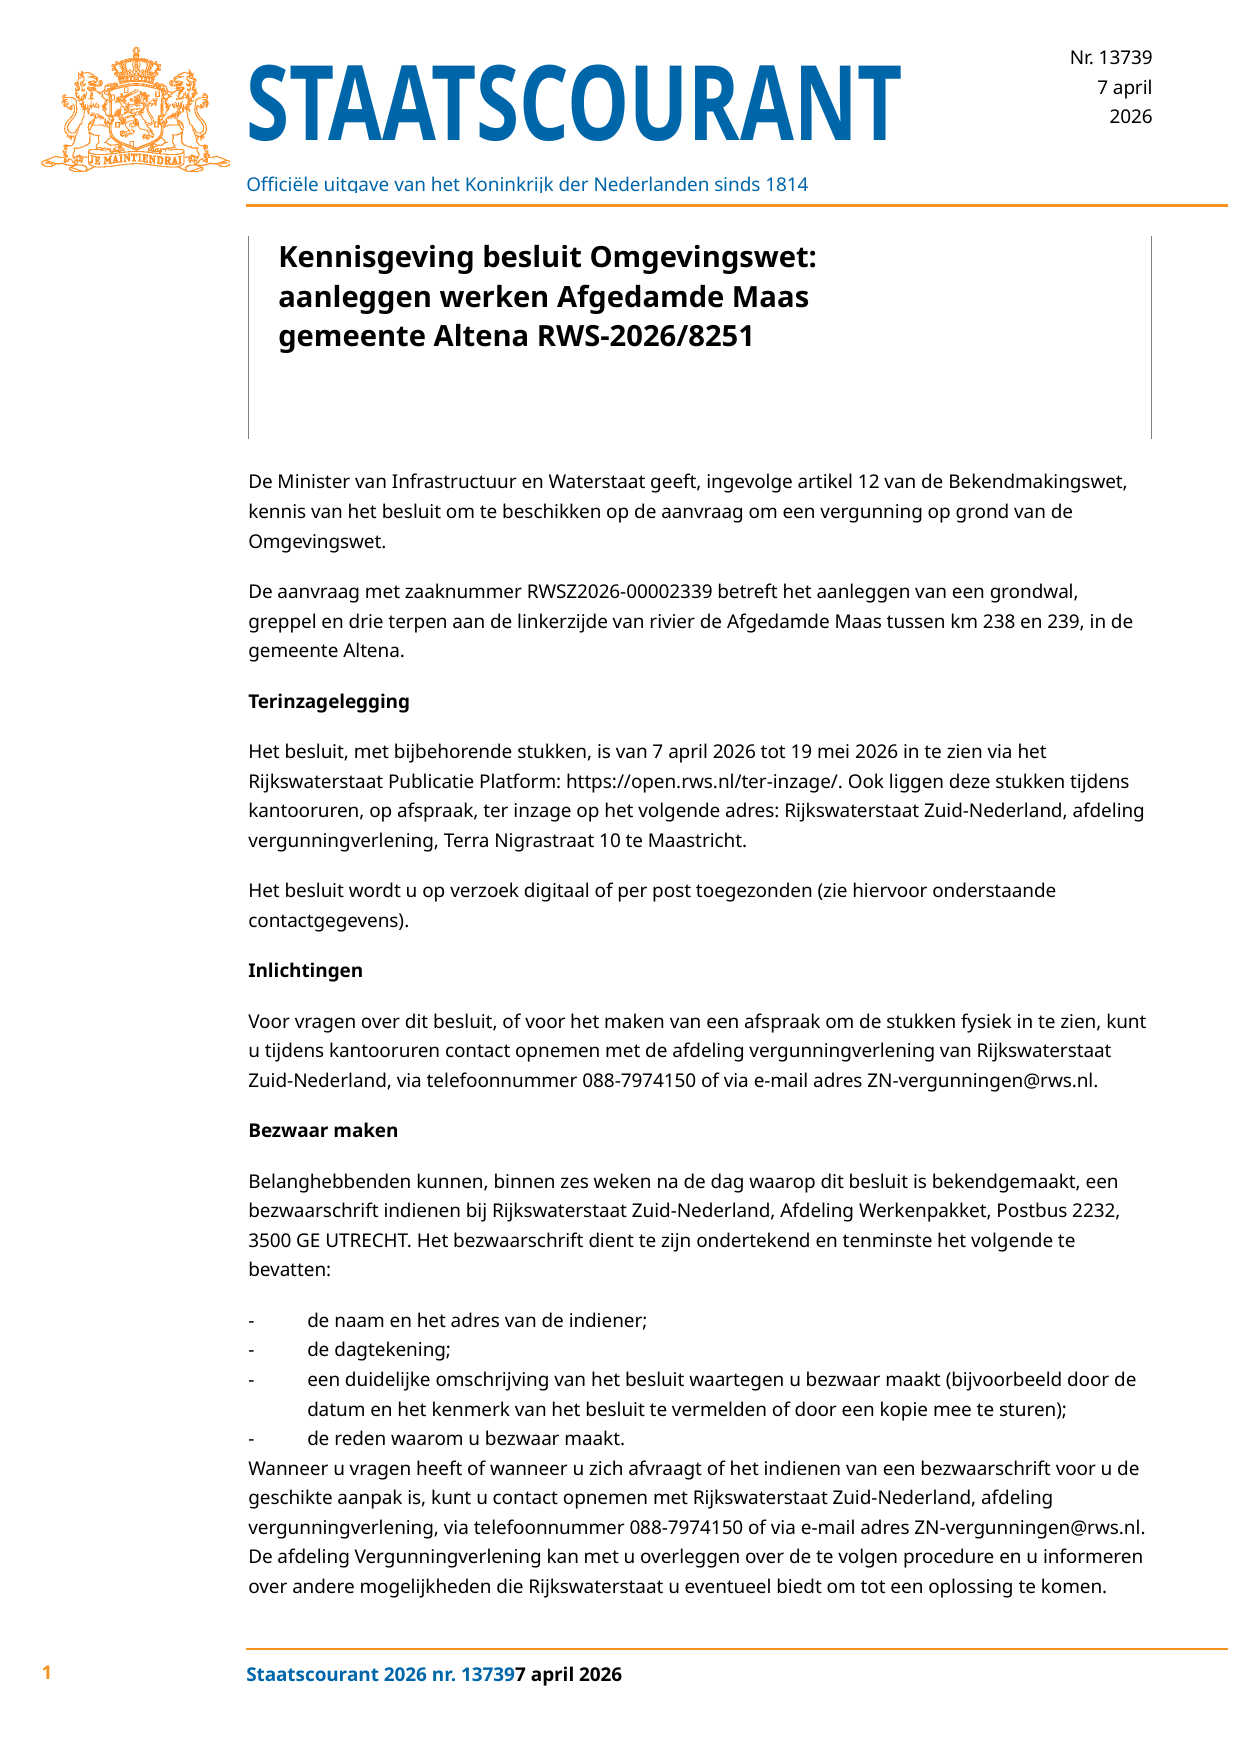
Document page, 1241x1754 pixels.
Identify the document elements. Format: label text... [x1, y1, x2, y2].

list de dagtekening; [248, 1337, 1152, 1362]
list een duidelijke omschrijving van het besluit waartegen u bezwaar maakt (bijvoorbeeld door de datum en het kenmerk van het besluit te vermelden of door een kopie mee te sturen); [248, 1366, 1152, 1421]
table_header Kennisgeving besluit Omgevingswet: aanleggen werken Afgedamde Maas gemeente Altena RWS-2026/8251 [249, 236, 850, 439]
text Het besluit, met bijbehorende stukken, is van 7 april 2026 tot 19 mei 2026 in te zien via het Rijkswaterstaat Publicatie Platform: https://open.rws.nl/ter-inzage/. Ook liggen deze stukken tijdens kantooruren, op afspraak, ter inzage op het volgende adres: Rijkswaterstaat Zuid-Nederland, afdeling vergunningverlening, Terra Nigrastraat 10 te Maastricht. [248, 738, 1152, 853]
list de reden waarom u bezwaar maakt. [248, 1425, 1152, 1451]
text Bezwaar maken [248, 1117, 1152, 1143]
text De aanvraag met zaaknummer RWSZ2026-00002339 betreft het aanleggen van een grondwal, greppel en drie terpen aan de linkerzijde van rivier de Afgedamde Maas tussen km 238 en 239, in de gemeente Altena. [248, 578, 1152, 663]
picture [912, 236, 1090, 414]
list de naam en het adres van de indiener; [248, 1307, 1152, 1333]
text Belanghebbenden kunnen, binnen zes weken na de dag waarop dit besluit is bekendgemaakt, een bezwaarschrift indienen bij Rijkswaterstaat Zuid-Nederland, Afdeling Werkenpakket, Postbus 2232, 3500 GE UTRECHT. Het bezwaarschrift dient te zijn ondertekend en tenminste het volgende te bevatten: [248, 1168, 1152, 1282]
table_header [850, 236, 912, 413]
text Het besluit wordt u op verzoek digitaal of per post toegezonden (zie hiervoor onderstaande contactgegevens). [248, 877, 1152, 933]
picture [41, 47, 231, 172]
text Inlichtingen [248, 957, 1152, 983]
text Voor vragen over dit besluit, of voor het maken van een afspraak om de stukken fysiek in te zien, kunt u tijdens kantooruren contact opnemen met de afdeling vergunningverlening van Rijkswaterstaat Zuid-Nederland, via telefoonnummer 088-7974150 of via e-mail adres ZN-vergunningen@rws.nl. [248, 1008, 1152, 1093]
text Wanneer u vragen heeft of wanneer u zich afvraagt of het indienen van een bezwaarschrift voor u de geschikte aanpak is, kunt u contact opnemen met Rijkswaterstaat Zuid-Nederland, afdeling vergunningverlening, via telefoonnummer 088-7974150 of via e-mail adres ZN-vergunningen@rws.nl. De afdeling Vergunningverlening kan met u overleggen over de te volgen procedure en u informeren over andere mogelijkheden die Rijkswaterstaat u eventueel biedt om tot een oplossing te komen. [248, 1455, 1152, 1599]
table_header [1090, 236, 1151, 413]
text Terinzagelegging [248, 688, 1152, 713]
table_header [850, 414, 1151, 439]
text De Minister van Infrastructuur en Waterstaat geeft, ingevolge artikel 12 van de Bekendmakingswet, kennis van het besluit om te beschikken op de aanvraag om een vergunning op grond van de Omgevingswet. [248, 469, 1152, 553]
